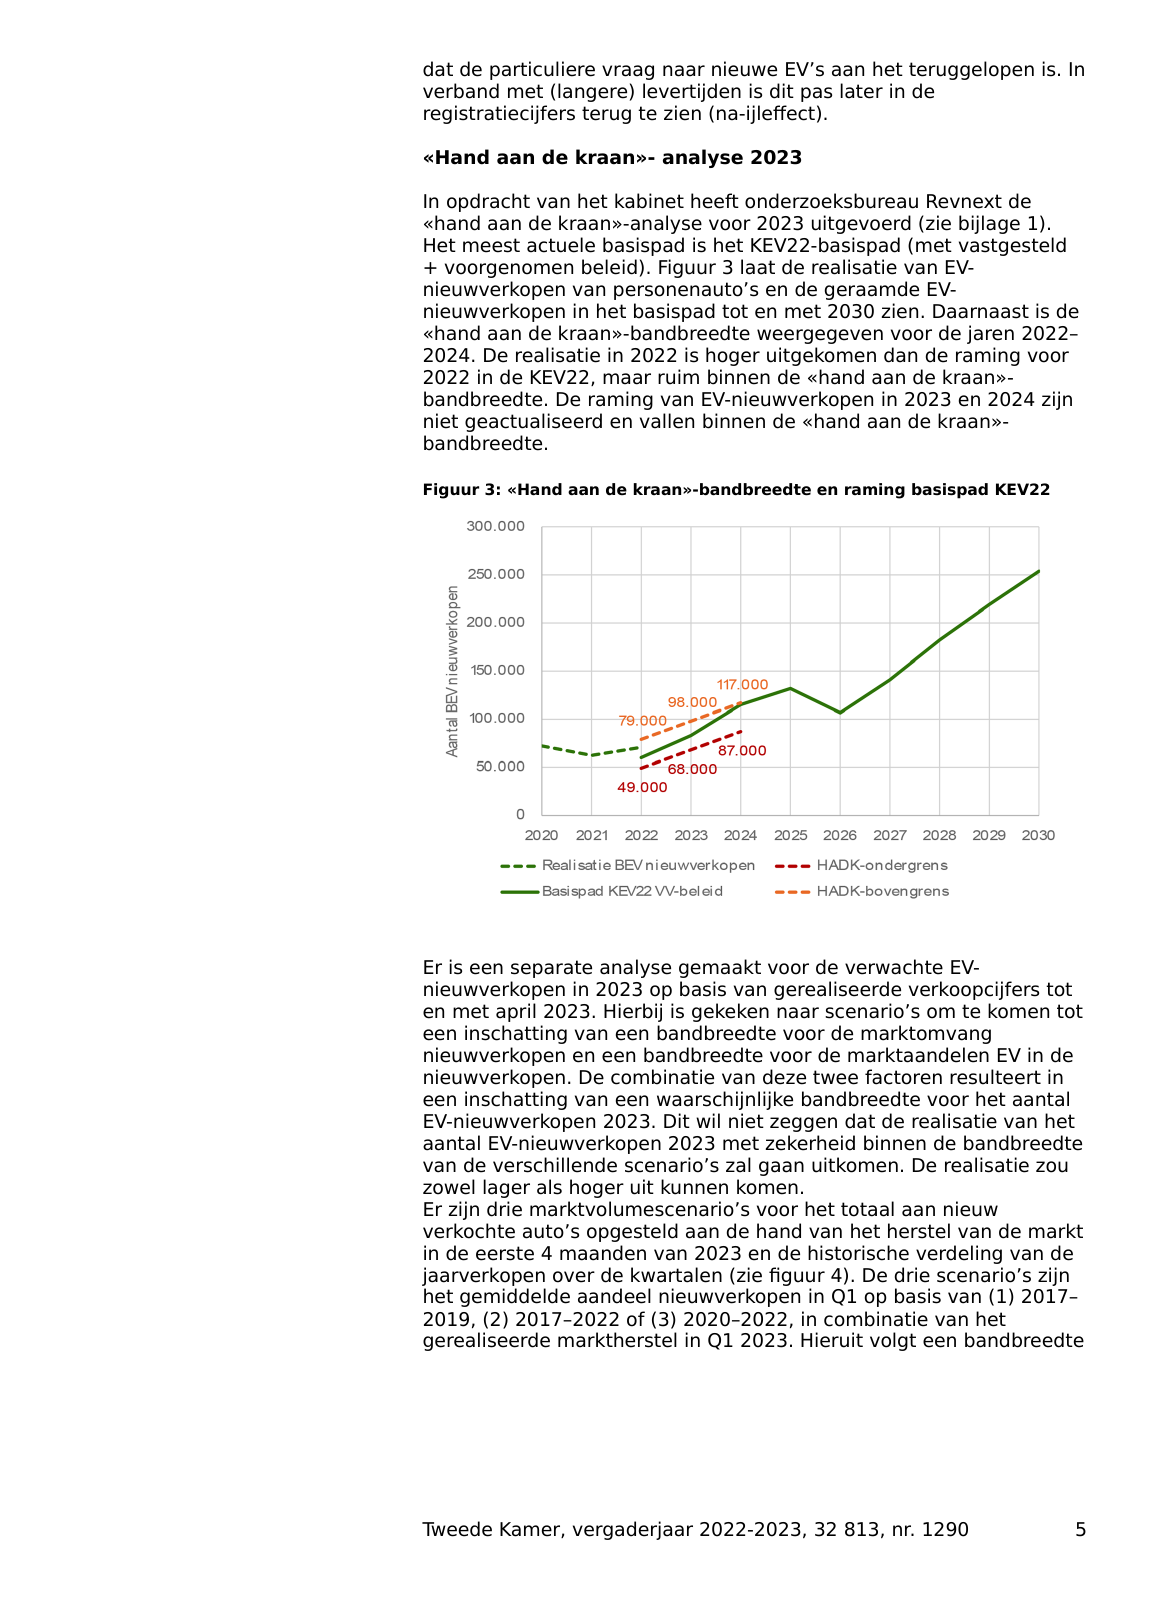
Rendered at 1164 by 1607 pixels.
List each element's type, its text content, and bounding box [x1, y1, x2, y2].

subtitle «Hand aan de kraan»- analyse 2023 [422, 147, 1087, 169]
text Figuur 3: «Hand aan de kraan»-bandbreedte en raming basispad KEV22 [422, 481, 1072, 499]
text In opdracht van het kabinet heeft onderzoeksbureau Revnext de «hand aan de kraan»-analyse voor 2023 uitgevoerd (zie bijlage 1). Het meest actuele basispad is het KEV22-basispad (met vastgesteld + voorgenomen beleid). Figuur 3 laat de realisatie van EV-nieuwverkopen van personenauto’s en de geraamde EV-nieuwverkopen in het basispad tot en met 2030 zien. Daarnaast is de «hand aan de kraan»-bandbreedte weergegeven voor de jaren 2022–2024. De realisatie in 2022 is hoger uitgekomen dan de raming voor 2022 in de KEV22, maar ruim binnen de «hand aan de kraan»-bandbreedte. De raming van EV-nieuwverkopen in 2023 en 2024 zijn niet geactualiseerd en vallen binnen de «hand aan de kraan»-bandbreedte. [422, 191, 1087, 455]
text Er is een separate analyse gemaakt voor de verwachte EV-nieuwverkopen in 2023 op basis van gerealiseerde verkoopcijfers tot en met april 2023. Hierbij is gekeken naar scenario’s om te komen tot een inschatting van een bandbreedte voor de marktomvang nieuwverkopen en een bandbreedte voor de marktaandelen EV in de nieuwverkopen. De combinatie van deze twee factoren resulteert in een inschatting van een waarschijnlijke bandbreedte voor het aantal EV-nieuwverkopen 2023. Dit wil niet zeggen dat de realisatie van het aantal EV-nieuwverkopen 2023 met zekerheid binnen de bandbreedte van de verschillende scenario’s zal gaan uitkomen. De realisatie zou zowel lager als hoger uit kunnen komen. [422, 957, 1087, 1198]
text Er zijn drie marktvolumescenario’s voor het totaal aan nieuw verkochte auto’s opgesteld aan de hand van het herstel van de markt in de eerste 4 maanden van 2023 en de historische verdeling van de jaarverkopen over de kwartalen (zie figuur 4). De drie scenario’s zijn het gemiddelde aandeel nieuwverkopen in Q1 op basis van (1) 2017–2019, (2) 2017–2022 of (3) 2020–2022, in combinatie van het gerealiseerde marktherstel in Q1 2023. Hieruit volgt een bandbreedte [422, 1198, 1087, 1352]
picture [422, 511, 1072, 913]
text dat de particuliere vraag naar nieuwe EV’s aan het teruggelopen is. In verband met (langere) levertijden is dit pas later in de registratiecijfers terug te zien (na-ijleffect). [422, 59, 1087, 125]
